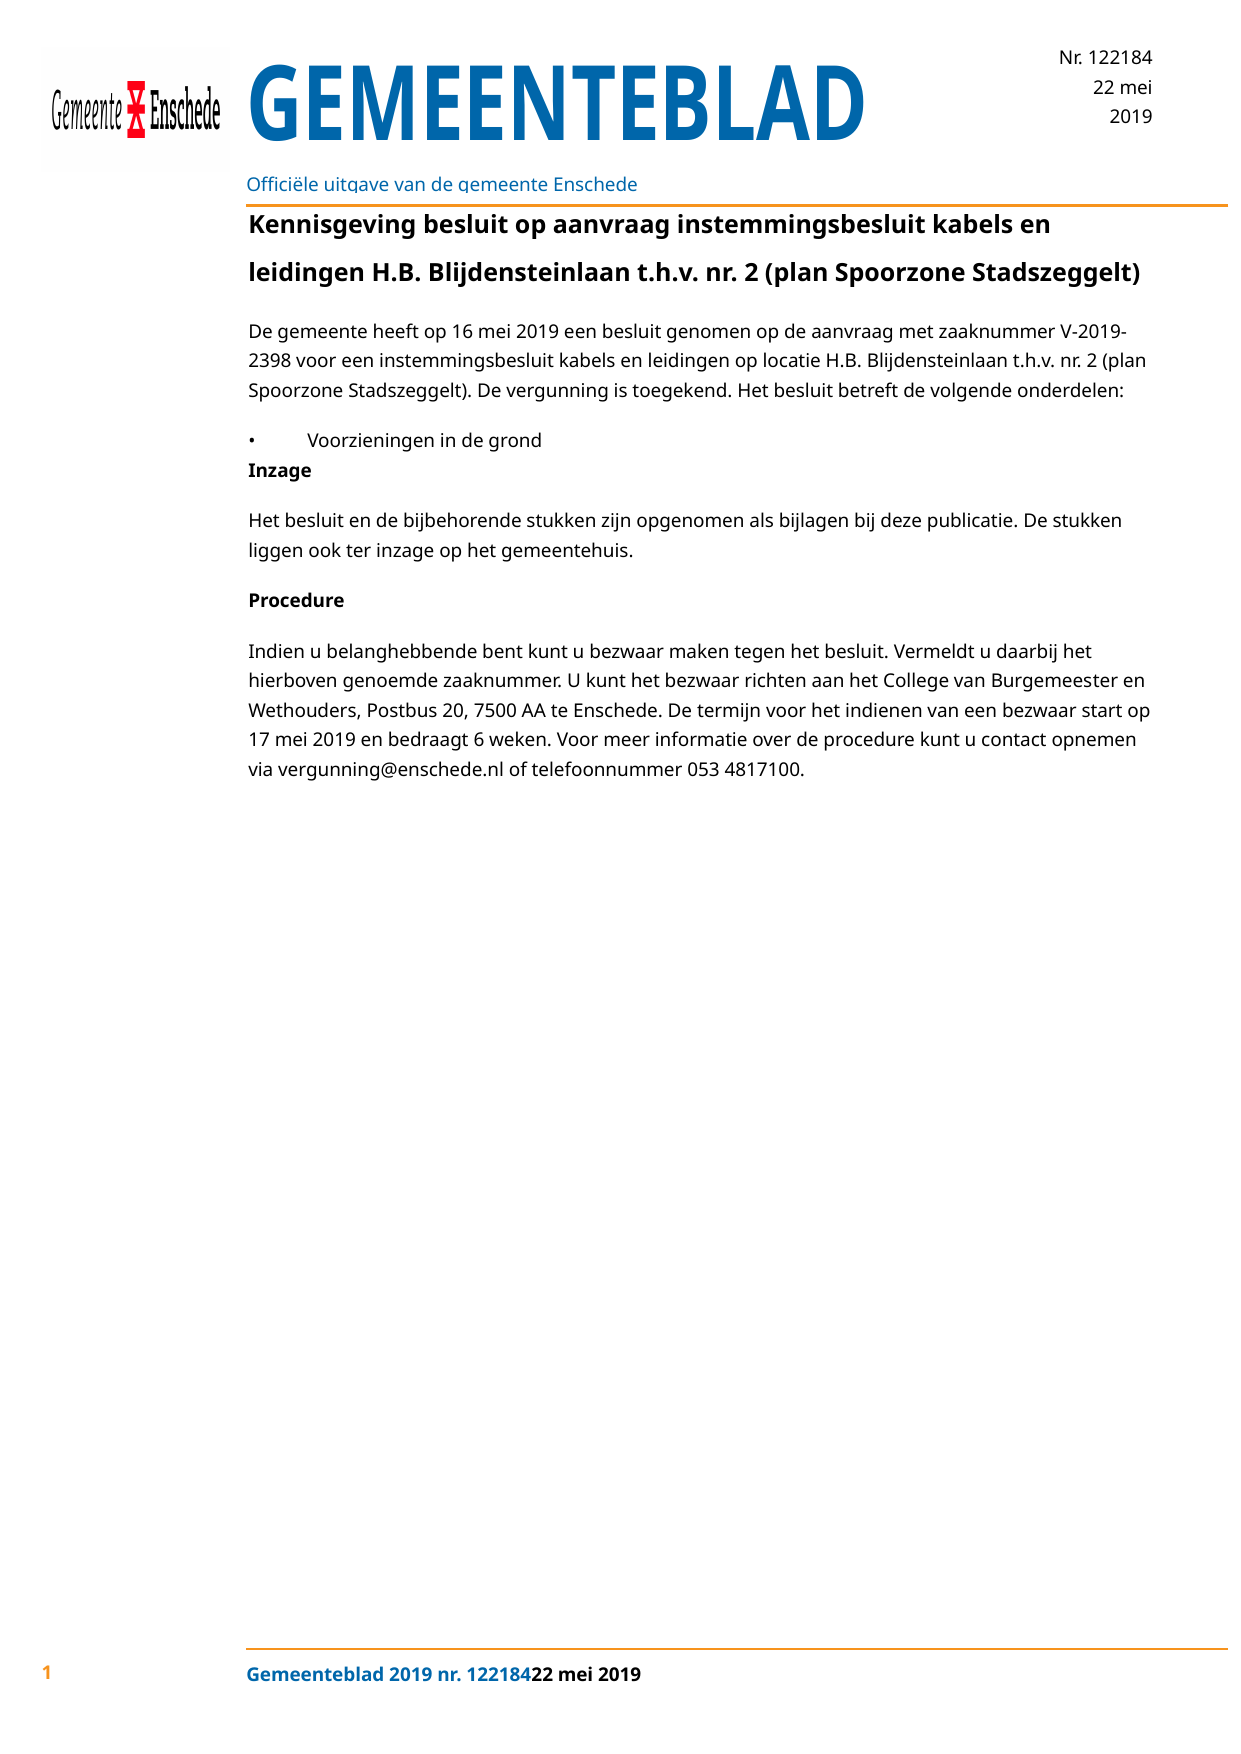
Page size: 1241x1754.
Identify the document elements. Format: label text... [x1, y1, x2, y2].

list Voorzieningen in de grond [248, 427, 1152, 453]
text Het besluit en de bijbehorende stukken zijn opgenomen als bijlagen bij deze publicatie. De stukken liggen ook ter inzage op het gemeentehuis. [248, 507, 1152, 563]
text Indien u belanghebbende bent kunt u bezwaar maken tegen het besluit. Vermeldt u daarbij het hierboven genoemde zaaknummer. U kunt het bezwaar richten aan het College van Burgemees­ter en Wethouders, Postbus 20, 7500 AA te Enschede. De termijn voor het indienen van een bezwaar start op 17 mei 2019 en bedraagt 6 weken. Voor meer informatie over de procedure kunt u contact opnemen via vergunning@enschede.nl of telefoonnummer 053 4817100. [248, 638, 1152, 782]
text Procedure [248, 587, 1152, 613]
text Kennisgeving besluit op aanvraag instemmingsbesluit kabels en leidingen H.B. Blijdensteinlaan t.h.v. nr. 2 (plan Spoorzone Stadszeggelt) [248, 207, 1152, 288]
text Inzage [248, 457, 1152, 483]
text De gemeente heeft op 16 mei 2019 een besluit genomen op de aanvraag met zaaknummer V-2019-2398 voor een instemmingsbesluit kabels en leidingen op locatie H.B. Blijdensteinlaan t.h.v. nr. 2 (plan Spoorzone Stadszeggelt). De vergunning is toegekend. Het besluit betreft de volgende onderdelen: [248, 318, 1152, 403]
picture [41, 47, 231, 172]
